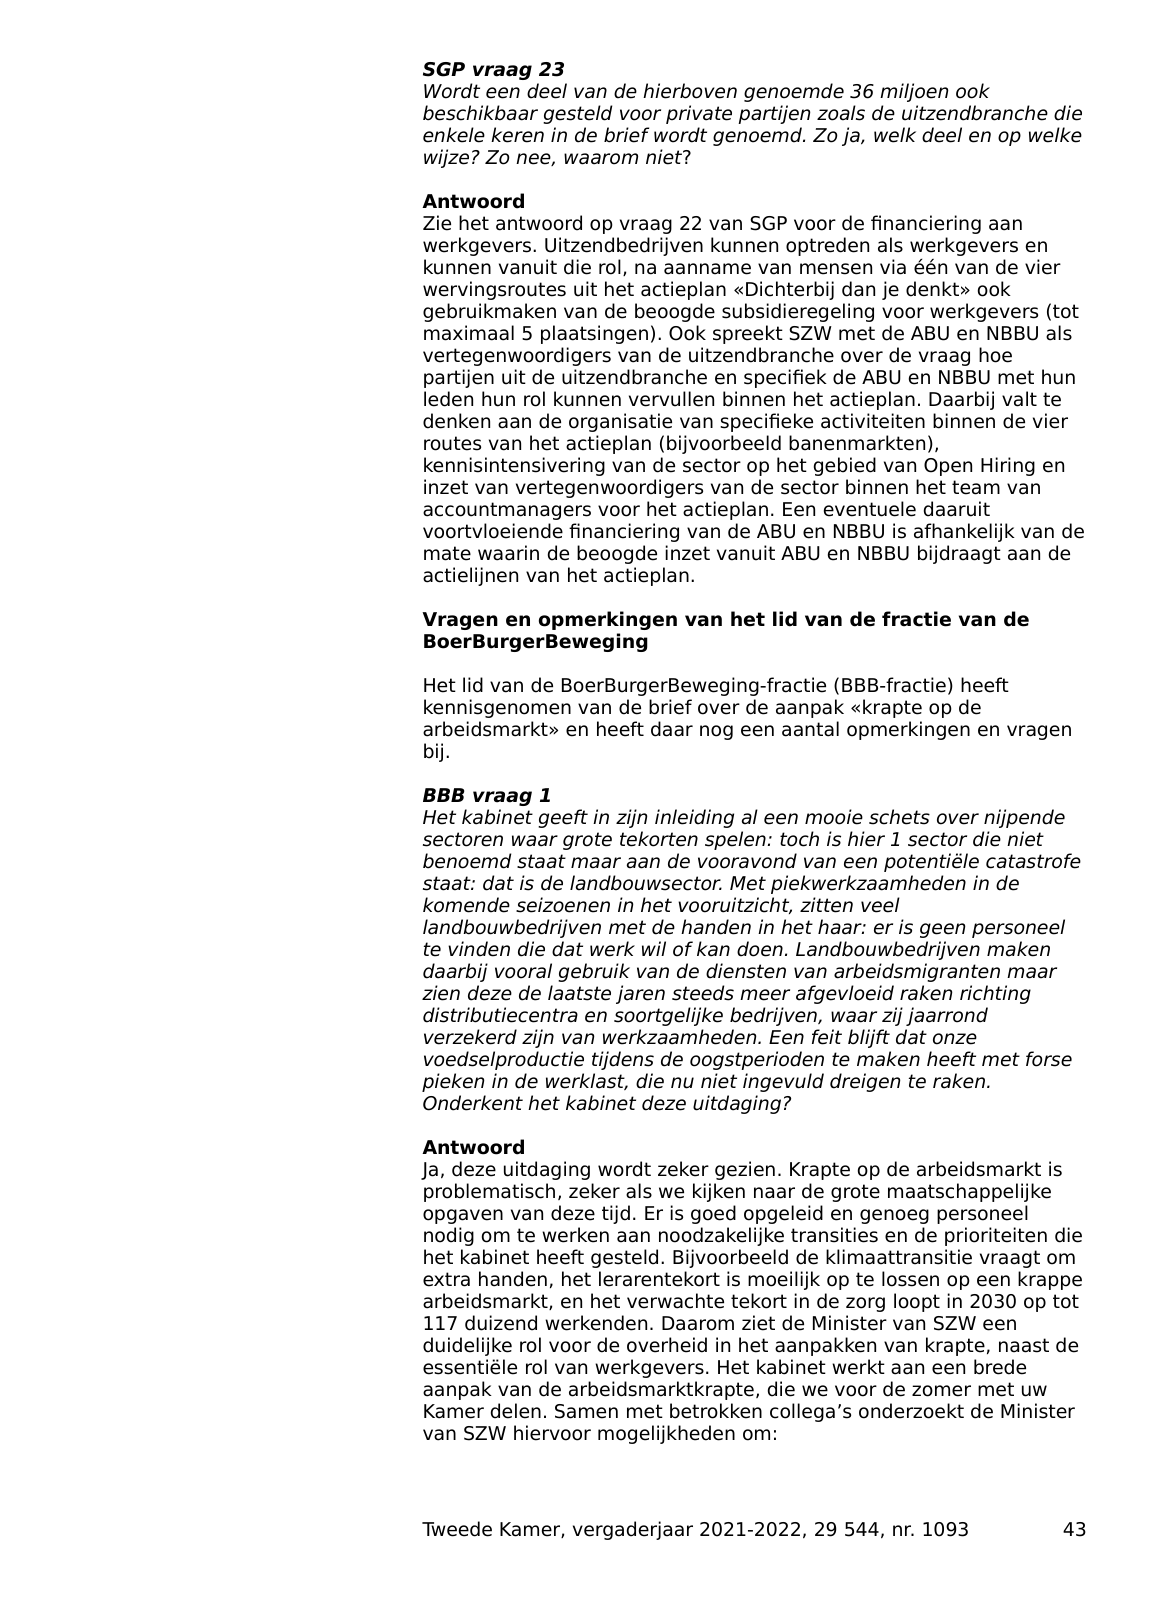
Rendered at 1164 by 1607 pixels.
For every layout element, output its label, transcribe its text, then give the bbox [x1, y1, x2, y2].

text Het lid van de BoerBurgerBeweging-fractie (BBB-fractie) heeft kennisgenomen van de brief over de aanpak «krapte op de arbeidsmarkt» en heeft daar nog een aantal opmerkingen en vragen bij. [422, 675, 1087, 763]
text SGP vraag 23 [422, 59, 1087, 81]
subtitle Vragen en opmerkingen van het lid van de fractie van de BoerBurgerBeweging [422, 609, 1087, 653]
text Ja, deze uitdaging wordt zeker gezien. Krapte op de arbeidsmarkt is problematisch, zeker als we kijken naar de grote maatschappelijke opgaven van deze tijd. Er is goed opgeleid en genoeg personeel nodig om te werken aan noodzakelijke transities en de prioriteiten die het kabinet heeft gesteld. Bijvoorbeeld de klimaattransitie vraagt om extra handen, het lerarentekort is moeilijk op te lossen op een krappe arbeidsmarkt, en het verwachte tekort in de zorg loopt in 2030 op tot 117 duizend werkenden. Daarom ziet de Minister van SZW een duidelijke rol voor de overheid in het aanpakken van krapte, naast de essentiële rol van werkgevers. Het kabinet werkt aan een brede aanpak van de arbeidsmarktkrapte, die we voor de zomer met uw Kamer delen. Samen met betrokken collega’s onderzoekt de Minister van SZW hiervoor mogelijkheden om: [422, 1159, 1087, 1445]
text Zie het antwoord op vraag 22 van SGP voor de financiering aan werkgevers. Uitzendbedrijven kunnen optreden als werkgevers en kunnen vanuit die rol, na aanname van mensen via één van de vier wervingsroutes uit het actieplan «Dichterbij dan je denkt» ook gebruikmaken van de beoogde subsidieregeling voor werkgevers (tot maximaal 5 plaatsingen). Ook spreekt SZW met de ABU en NBBU als vertegenwoordigers van de uitzendbranche over de vraag hoe partijen uit de uitzendbranche en specifiek de ABU en NBBU met hun leden hun rol kunnen vervullen binnen het actieplan. Daarbij valt te denken aan de organisatie van specifieke activiteiten binnen de vier routes van het actieplan (bijvoorbeeld banenmarkten), kennisintensivering van de sector op het gebied van Open Hiring en inzet van vertegenwoordigers van de sector binnen het team van accountmanagers voor het actieplan. Een eventuele daaruit voortvloeiende financiering van de ABU en NBBU is afhankelijk van de mate waarin de beoogde inzet vanuit ABU en NBBU bijdraagt aan de actielijnen van het actieplan. [422, 213, 1087, 587]
text Het kabinet geeft in zijn inleiding al een mooie schets over nijpende sectoren waar grote tekorten spelen: toch is hier 1 sector die niet benoemd staat maar aan de vooravond van een potentiële catastrofe staat: dat is de landbouwsector. Met piekwerkzaamheden in de komende seizoenen in het vooruitzicht, zitten veel landbouwbedrijven met de handen in het haar: er is geen personeel te vinden die dat werk wil of kan doen. Landbouwbedrijven maken daarbij vooral gebruik van de diensten van arbeidsmigranten maar zien deze de laatste jaren steeds meer afgevloeid raken richting distributiecentra en soortgelijke bedrijven, waar zij jaarrond verzekerd zijn van werkzaamheden. Een feit blijft dat onze voedselproductie tijdens de oogstperioden te maken heeft met forse pieken in de werklast, die nu niet ingevuld dreigen te raken. Onderkent het kabinet deze uitdaging? [422, 807, 1087, 1115]
text BBB vraag 1 [422, 785, 1087, 807]
text Antwoord [422, 191, 1087, 213]
text Antwoord [422, 1137, 1087, 1159]
text Wordt een deel van de hierboven genoemde 36 miljoen ook beschikbaar gesteld voor private partijen zoals de uitzendbranche die enkele keren in de brief wordt genoemd. Zo ja, welk deel en op welke wijze? Zo nee, waarom niet? [422, 81, 1087, 169]
